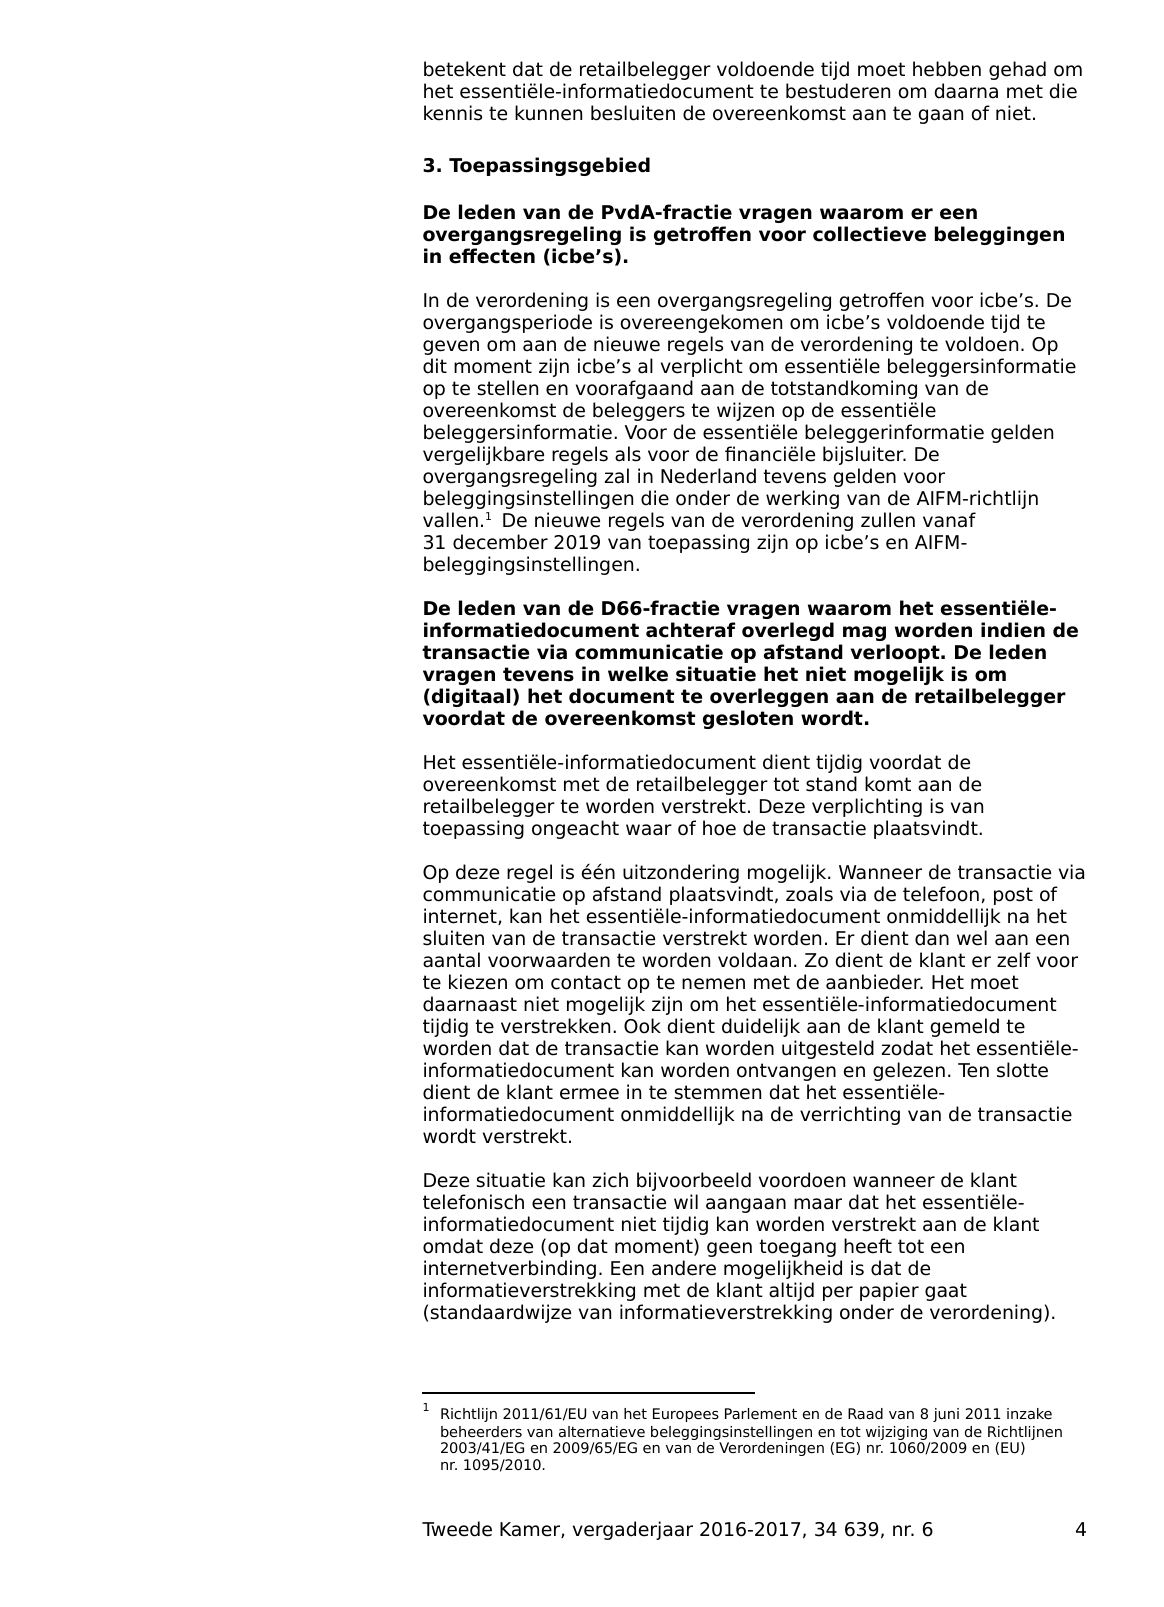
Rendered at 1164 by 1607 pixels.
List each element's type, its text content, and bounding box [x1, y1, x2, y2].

text Deze situatie kan zich bijvoorbeeld voordoen wanneer de klant telefonisch een transactie wil aangaan maar dat het essentiële-informatiedocument niet tijdig kan worden verstrekt aan de klant omdat deze (op dat moment) geen toegang heeft tot een internetverbinding. Een andere mogelijkheid is dat de informatieverstrekking met de klant altijd per papier gaat (standaardwijze van informatieverstrekking onder de verordening). [422, 1170, 1087, 1324]
text In de verordening is een overgangsregeling getroffen voor icbe’s. De overgangsperiode is overeengekomen om icbe’s voldoende tijd te geven om aan de nieuwe regels van de verordening te voldoen. Op dit moment zijn icbe’s al verplicht om essentiële beleggersinformatie op te stellen en voorafgaand aan de totstandkoming van de overeenkomst de beleggers te wijzen op de essentiële beleggersinformatie. Voor de essentiële beleggerinformatie gelden vergelijkbare regels als voor de financiële bijsluiter. De overgangsregeling zal in Nederland tevens gelden voor beleggingsinstellingen die onder de werking van de AIFM-richtlijn vallen. De nieuwe regels van de verordening zullen vanaf 31 december 2019 van toepassing zijn op icbe’s en AIFM-beleggingsinstellingen. [422, 290, 1087, 576]
text De leden van de D66-fractie vragen waarom het essentiële-informatiedocument achteraf overlegd mag worden indien de transactie via communicatie op afstand verloopt. De leden vragen tevens in welke situatie het niet mogelijk is om (digitaal) het document te overleggen aan de retailbelegger voordat de overeenkomst gesloten wordt. [422, 598, 1087, 730]
text betekent dat de retailbelegger voldoende tijd moet hebben gehad om het essentiële-informatiedocument te bestuderen om daarna met die kennis te kunnen besluiten de overeenkomst aan te gaan of niet. [422, 59, 1087, 125]
subtitle 3. Toepassingsgebied [422, 155, 1087, 177]
text Op deze regel is één uitzondering mogelijk. Wanneer de transactie via communicatie op afstand plaatsvindt, zoals via de telefoon, post of internet, kan het essentiële-informatiedocument onmiddellijk na het sluiten van de transactie verstrekt worden. Er dient dan wel aan een aantal voorwaarden te worden voldaan. Zo dient de klant er zelf voor te kiezen om contact op te nemen met de aanbieder. Het moet daarnaast niet mogelijk zijn om het essentiële-informatiedocument tijdig te verstrekken. Ook dient duidelijk aan de klant gemeld te worden dat de transactie kan worden uitgesteld zodat het essentiële-informatiedocument kan worden ontvangen en gelezen. Ten slotte dient de klant ermee in te stemmen dat het essentiële-informatiedocument onmiddellijk na de verrichting van de transactie wordt verstrekt. [422, 862, 1087, 1148]
text Richtlijn 2011/61/EU van het Europees Parlement en de Raad van 8 juni 2011 inzake beheerders van alternatieve beleggingsinstellingen en tot wijziging van de Richtlijnen 2003/41/EG en 2009/65/EG en van de Verordeningen (EG) nr. 1060/2009 en (EU) nr. 1095/2010. [422, 1402, 1087, 1474]
text Het essentiële-informatiedocument dient tijdig voordat de overeenkomst met de retailbelegger tot stand komt aan de retailbelegger te worden verstrekt. Deze verplichting is van toepassing ongeacht waar of hoe de transactie plaatsvindt. [422, 752, 1087, 840]
text De leden van de PvdA-fractie vragen waarom er een overgangsregeling is getroffen voor collectieve beleggingen in effecten (icbe’s). [422, 202, 1087, 268]
